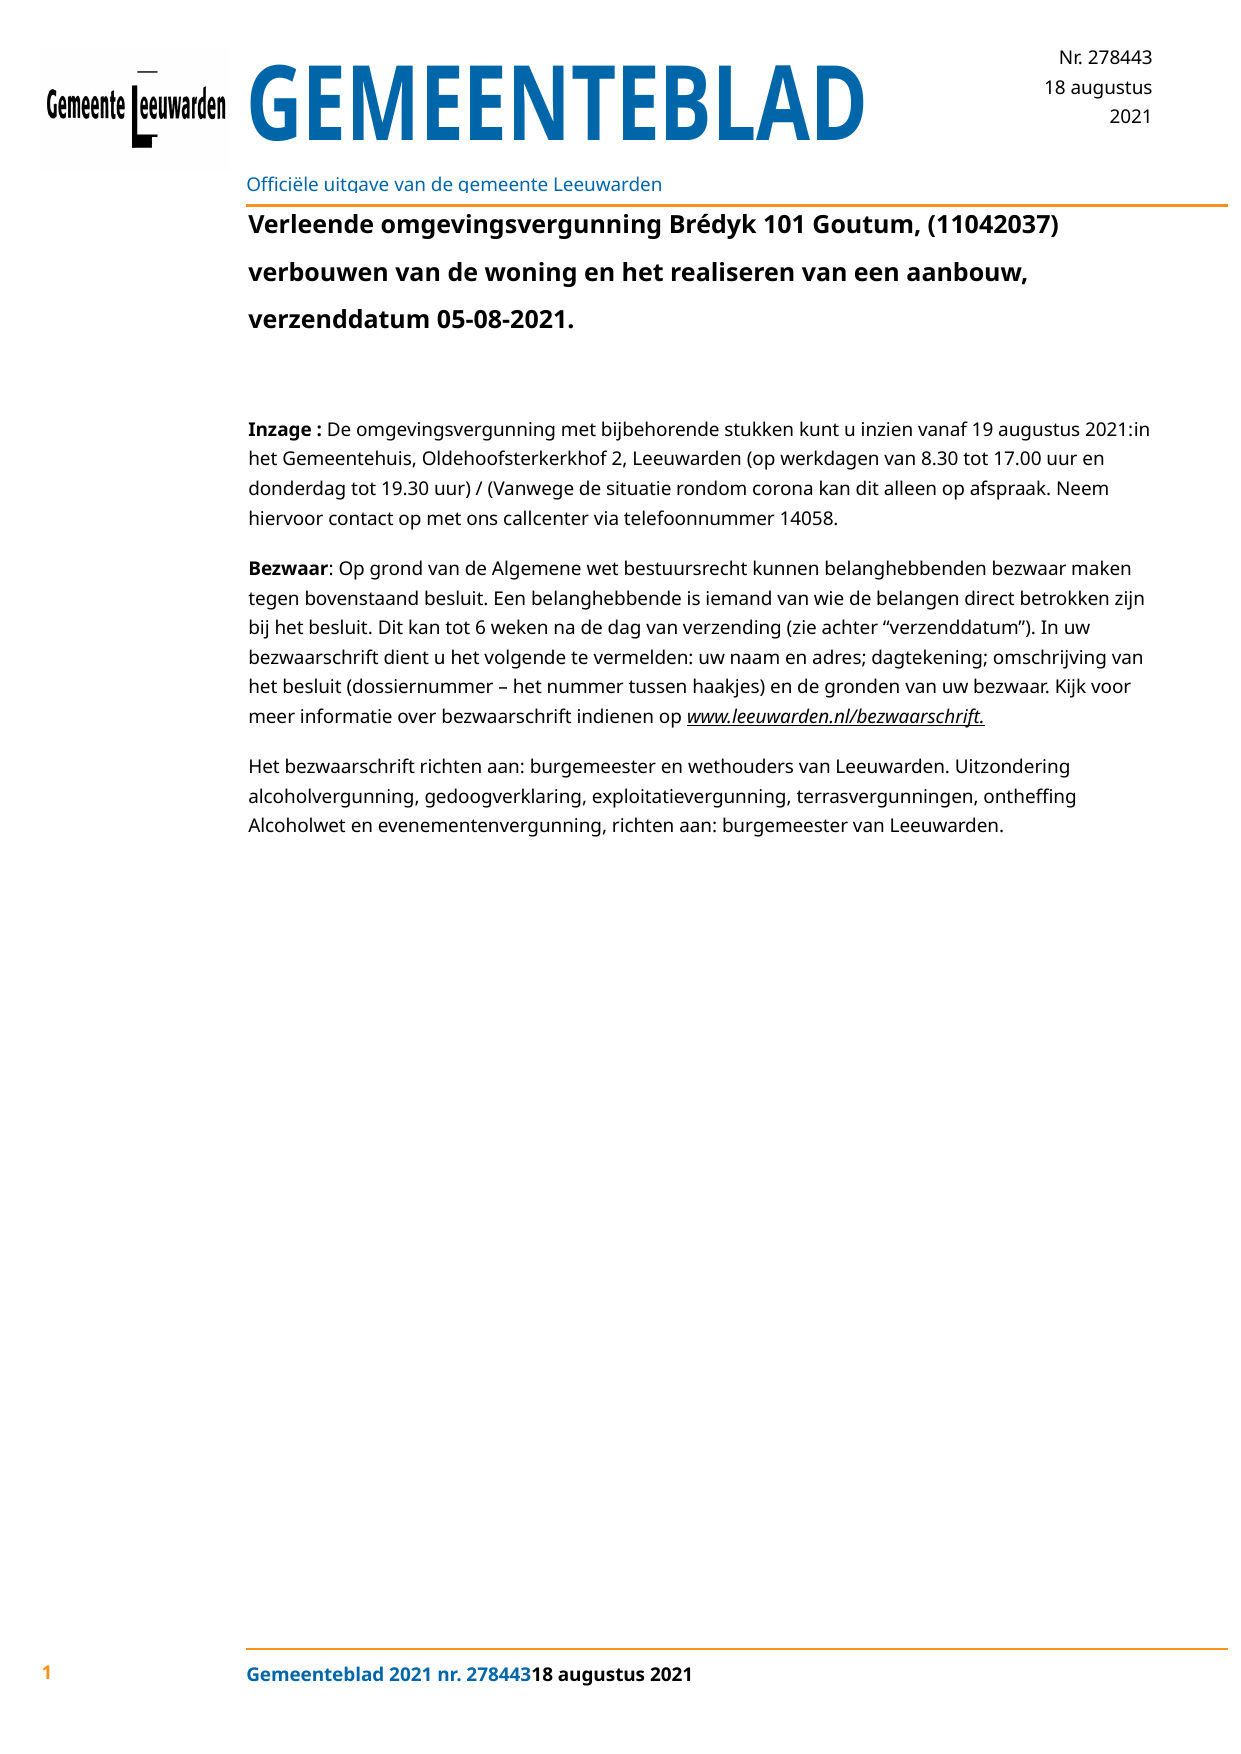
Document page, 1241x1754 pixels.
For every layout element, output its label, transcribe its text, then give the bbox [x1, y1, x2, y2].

text Het bezwaarschrift richten aan: burgemeester en wethouders van Leeuwarden. Uitzondering alcoholvergunning, gedoogverklaring, exploitatievergunning, terrasvergunningen, ontheffing Alcoholwet en evenementenvergunning, richten aan: burgemeester van Leeuwarden. [248, 753, 1152, 838]
picture [41, 47, 231, 172]
text Verleende omgevingsvergunning Brédyk 101 Goutum, (11042037) verbouwen van de woning en het realiseren van een aanbouw, verzenddatum 05-08-2021. [248, 207, 1152, 336]
text Bezwaar: Op grond van de Algemene wet bestuursrecht kunnen belanghebbenden bezwaar maken tegen bovenstaand besluit. Een belanghebbende is iemand van wie de belangen direct betrokken zijn bij het besluit. Dit kan tot 6 weken na de dag van verzending (zie achter “verzenddatum”). In uw bezwaarschrift dient u het volgende te vermelden: uw naam en adres; dagtekening; omschrijving van het besluit (dossiernummer – het nummer tussen haakjes) en de gronden van uw bezwaar. Kijk voor meer informatie over bezwaarschrift indienen op www.leeuwarden.nl/bezwaarschrift. [248, 555, 1152, 729]
text Inzage : De omgevingsvergunning met bijbehorende stukken kunt u inzien vanaf 19 augustus 2021:in het Gemeentehuis, Oldehoofsterkerkhof 2, Leeuwarden (op werkdagen van 8.30 tot 17.00 uur en donderdag tot 19.30 uur) / (Vanwege de situatie rondom corona kan dit alleen op afspraak. Neem hiervoor contact op met ons callcenter via telefoonnummer 14058. [248, 416, 1152, 530]
